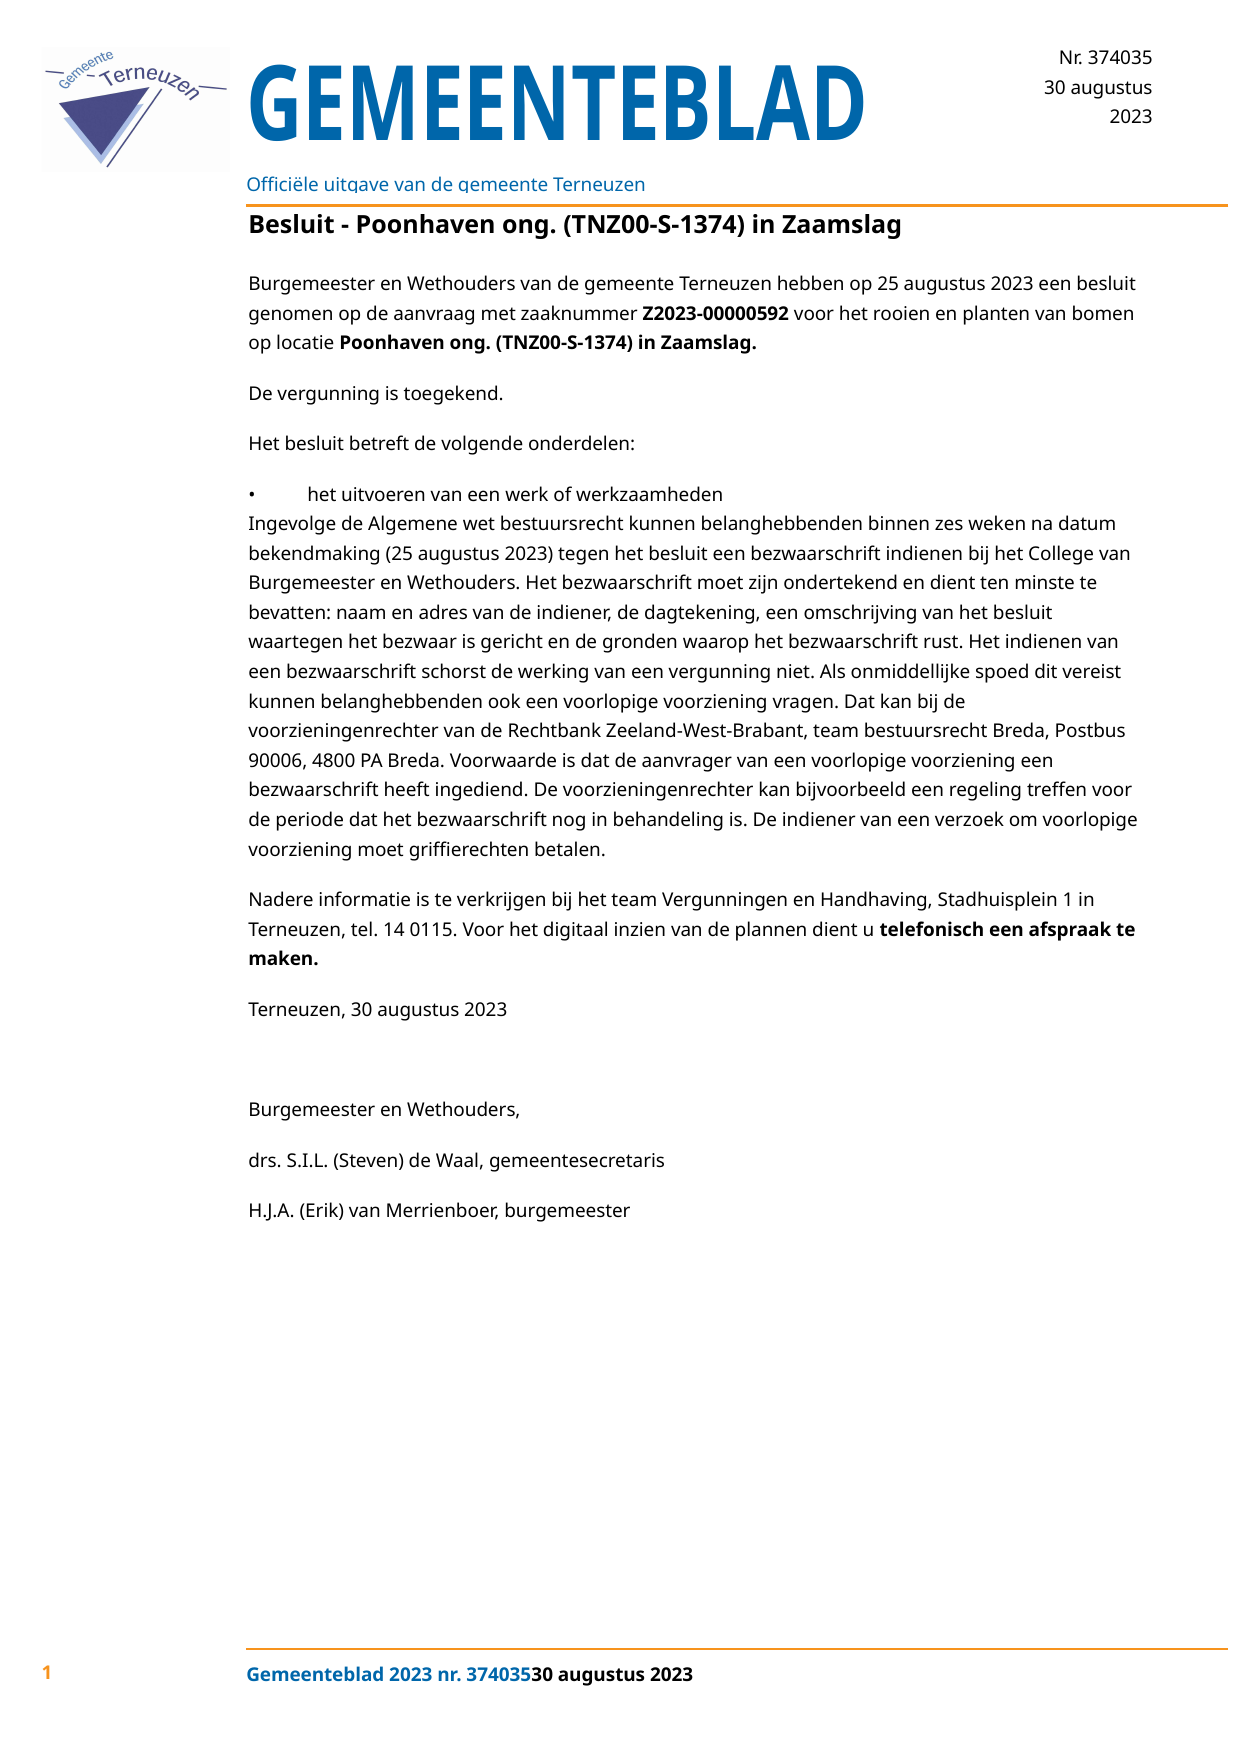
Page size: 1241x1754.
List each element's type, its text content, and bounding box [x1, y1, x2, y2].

list het uitvoeren van een werk of werkzaamheden [248, 481, 1152, 506]
text drs. S.I.L. (Steven) de Waal, gemeentesecretaris [248, 1147, 1152, 1173]
text Burgemeester en Wethouders van de gemeente Terneuzen hebben op 25 augustus 2023 een besluit genomen op de aanvraag met zaaknummer Z2023-00000592 voor het rooien en planten van bomen op locatie Poonhaven ong. (TNZ00-S-1374) in Zaamslag. [248, 270, 1152, 355]
text Terneuzen, 30 augustus 2023 [248, 996, 1152, 1021]
text Nadere informatie is te verkrijgen bij het team Vergunningen en Handhaving, Stadhuisplein 1 in Terneuzen, tel. 14 0115. Voor het digitaal inzien van de plannen dient u telefonisch een afspraak te maken. [248, 886, 1152, 971]
text H.J.A. (Erik) van Merrienboer, burgemeester [248, 1197, 1152, 1223]
text De vergunning is toegekend. [248, 380, 1152, 406]
text Het besluit betreft de volgende onderdelen: [248, 430, 1152, 456]
text Burgemeester en Wethouders, [248, 1097, 1152, 1122]
text Besluit - Poonhaven ong. (TNZ00-S-1374) in Zaamslag [248, 207, 1152, 241]
text Ingevolge de Algemene wet bestuursrecht kunnen belanghebbenden binnen zes weken na datum bekendmaking (25 augustus 2023) tegen het besluit een bezwaarschrift indienen bij het College van Burgemeester en Wethouders. Het bezwaarschrift moet zijn ondertekend en dient ten minste te bevatten: naam en adres van de indiener, de dagtekening, een omschrijving van het besluit waartegen het bezwaar is gericht en de gronden waarop het bezwaarschrift rust. Het indienen van een bezwaarschrift schorst de werking van een vergunning niet. Als onmiddellijke spoed dit vereist kunnen belanghebbenden ook een voorlopige voorziening vragen. Dat kan bij de voorzieningenrechter van de Rechtbank Zeeland-West-Brabant, team bestuursrecht Breda, Postbus 90006, 4800 PA Breda. Voorwaarde is dat de aanvrager van een voorlopige voorziening een bezwaarschrift heeft ingediend. De voorzieningenrechter kan bijvoorbeeld een regeling treffen voor de periode dat het bezwaarschrift nog in behandeling is. De indiener van een verzoek om voorlopige voorziening moet griffierechten betalen. [248, 510, 1152, 861]
picture [41, 47, 231, 172]
